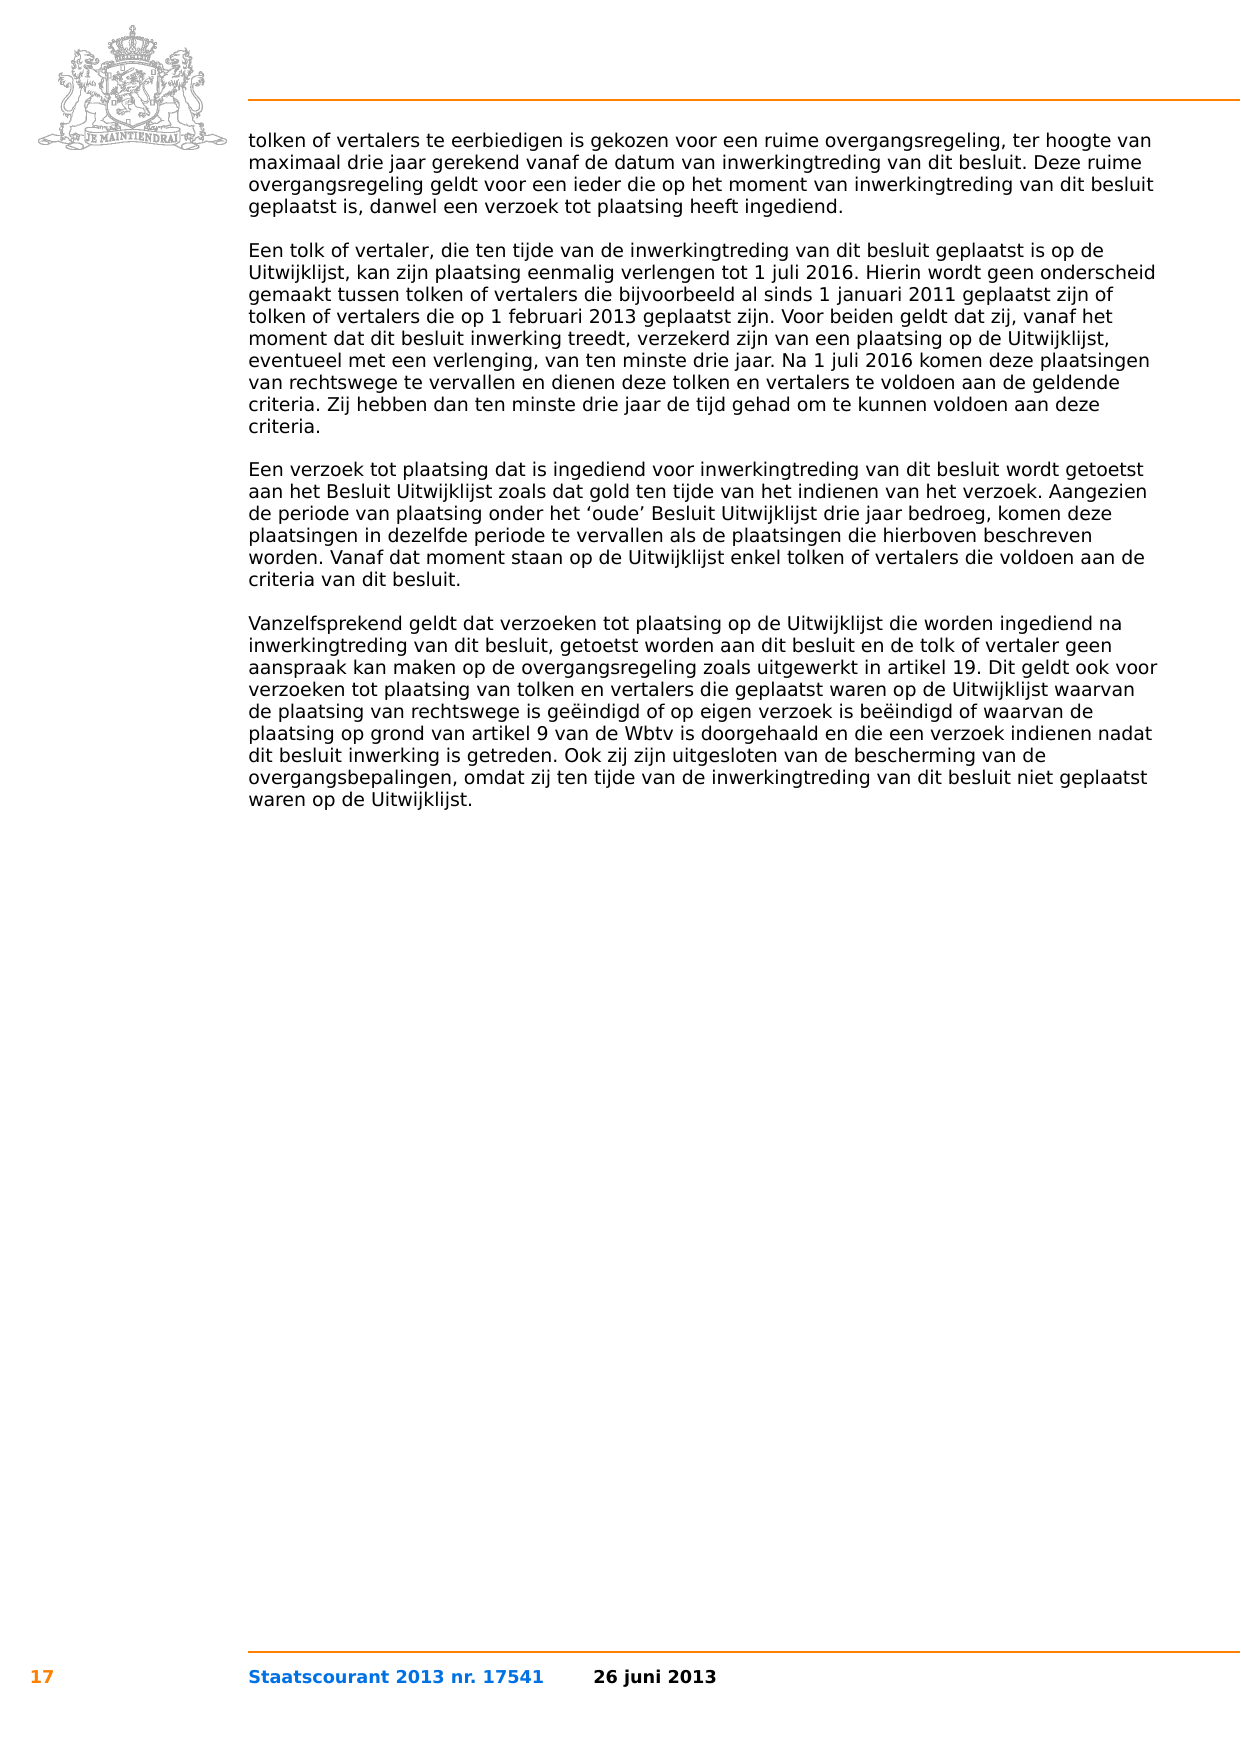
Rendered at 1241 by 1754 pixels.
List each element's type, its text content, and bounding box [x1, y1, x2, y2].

picture [38, 25, 227, 150]
text Een verzoek tot plaatsing dat is ingediend voor inwerkingtreding van dit besluit wordt getoetst aan het Besluit Uitwijklijst zoals dat gold ten tijde van het indienen van het verzoek. Aangezien de periode van plaatsing onder het ‘oude’ Besluit Uitwijklijst drie jaar bedroeg, komen deze plaatsingen in dezelfde periode te vervallen als de plaatsingen die hierboven beschreven worden. Vanaf dat moment staan op de Uitwijklijst enkel tolken of vertalers die voldoen aan de criteria van dit besluit. [248, 459, 1163, 591]
text Een tolk of vertaler, die ten tijde van de inwerkingtreding van dit besluit geplaatst is op de Uitwijklijst, kan zijn plaatsing eenmalig verlengen tot 1 juli 2016. Hierin wordt geen onderscheid gemaakt tussen tolken of vertalers die bijvoorbeeld al sinds 1 januari 2011 geplaatst zijn of tolken of vertalers die op 1 februari 2013 geplaatst zijn. Voor beiden geldt dat zij, vanaf het moment dat dit besluit inwerking treedt, verzekerd zijn van een plaatsing op de Uitwijklijst, eventueel met een verlenging, van ten minste drie jaar. Na 1 juli 2016 komen deze plaatsingen van rechtswege te vervallen en dienen deze tolken en vertalers te voldoen aan de geldende criteria. Zij hebben dan ten minste drie jaar de tijd gehad om te kunnen voldoen aan deze criteria. [248, 240, 1163, 437]
text Vanzelfsprekend geldt dat verzoeken tot plaatsing op de Uitwijklijst die worden ingediend na inwerkingtreding van dit besluit, getoetst worden aan dit besluit en de tolk of vertaler geen aanspraak kan maken op de overgangsregeling zoals uitgewerkt in artikel 19. Dit geldt ook voor verzoeken tot plaatsing van tolken en vertalers die geplaatst waren op de Uitwijklijst waarvan de plaatsing van rechtswege is geëindigd of op eigen verzoek is beëindigd of waarvan de plaatsing op grond van artikel 9 van de Wbtv is doorgehaald en die een verzoek indienen nadat dit besluit inwerking is getreden. Ook zij zijn uitgesloten van de bescherming van de overgangsbepalingen, omdat zij ten tijde van de inwerkingtreding van dit besluit niet geplaatst waren op de Uitwijklijst. [248, 613, 1163, 811]
text tolken of vertalers te eerbiedigen is gekozen voor een ruime overgangsregeling, ter hoogte van maximaal drie jaar gerekend vanaf de datum van inwerkingtreding van dit besluit. Deze ruime overgangsregeling geldt voor een ieder die op het moment van inwerkingtreding van dit besluit geplaatst is, danwel een verzoek tot plaatsing heeft ingediend. [248, 130, 1163, 218]
